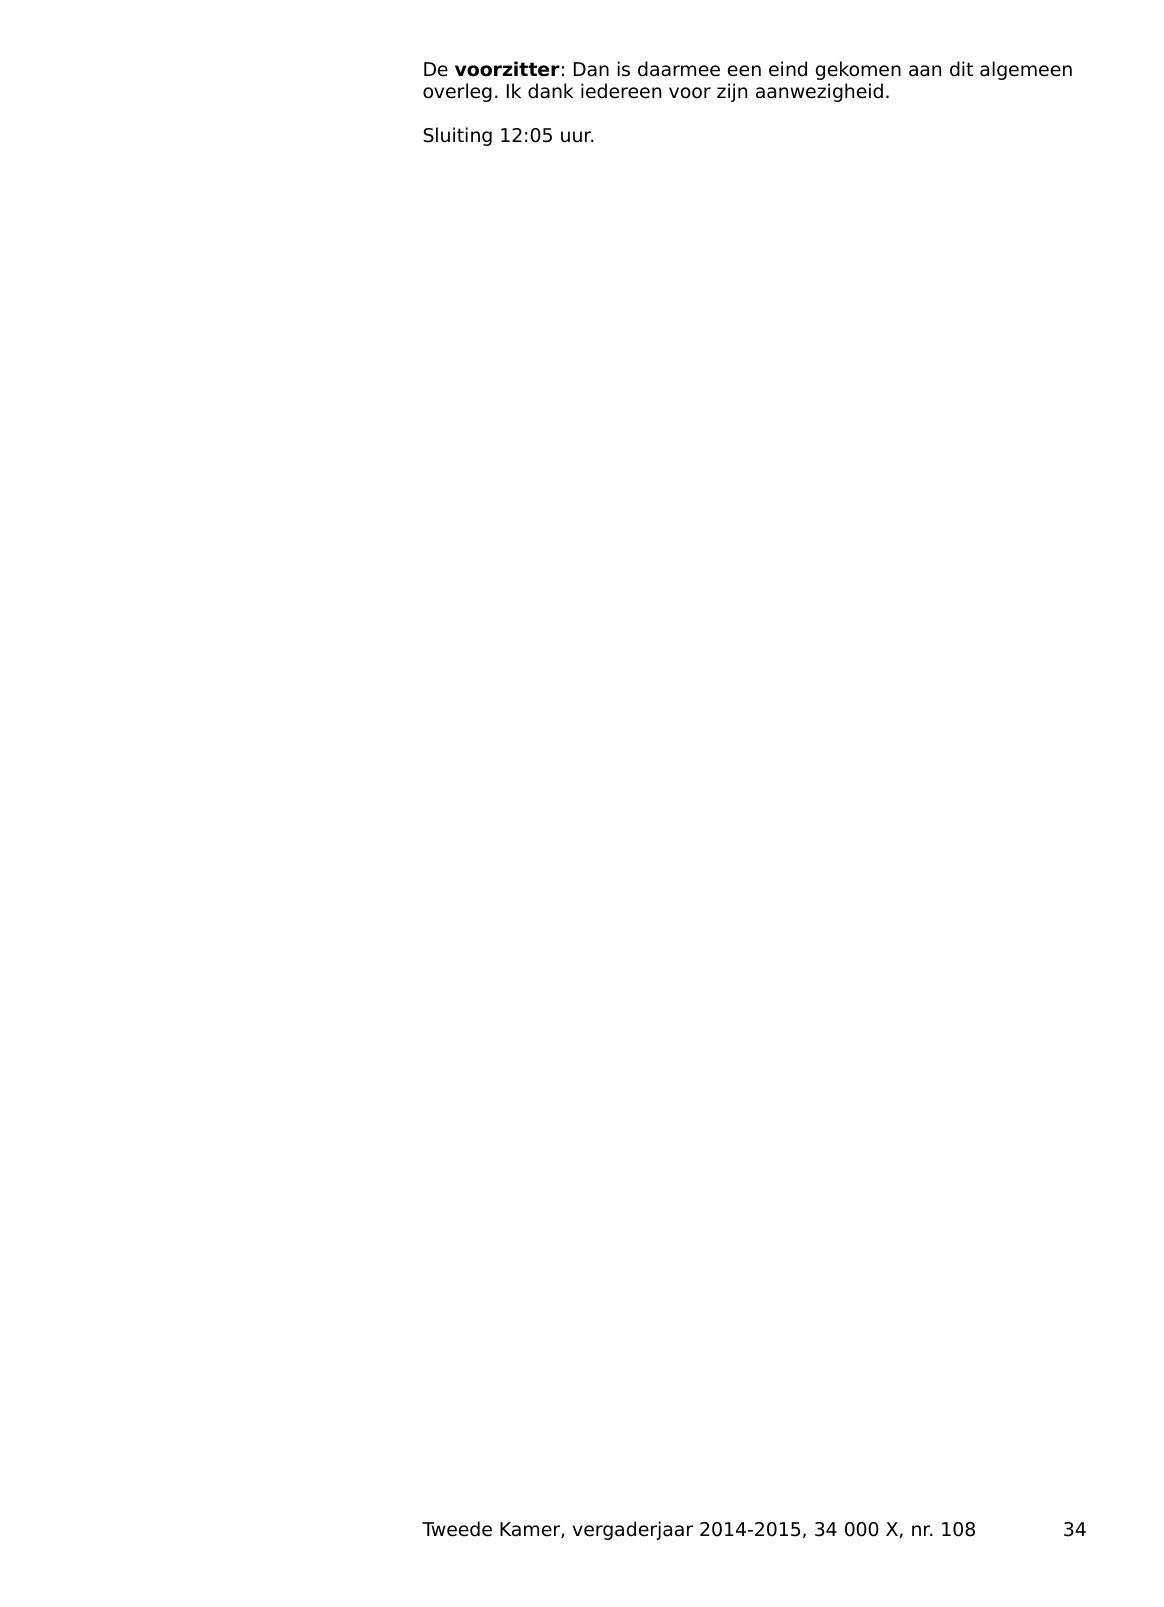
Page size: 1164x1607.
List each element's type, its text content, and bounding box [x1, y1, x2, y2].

text Sluiting 12:05 uur. [422, 125, 1087, 147]
text De voorzitter: Dan is daarmee een eind gekomen aan dit algemeen overleg. Ik dank iedereen voor zijn aanwezigheid. [422, 59, 1087, 103]
